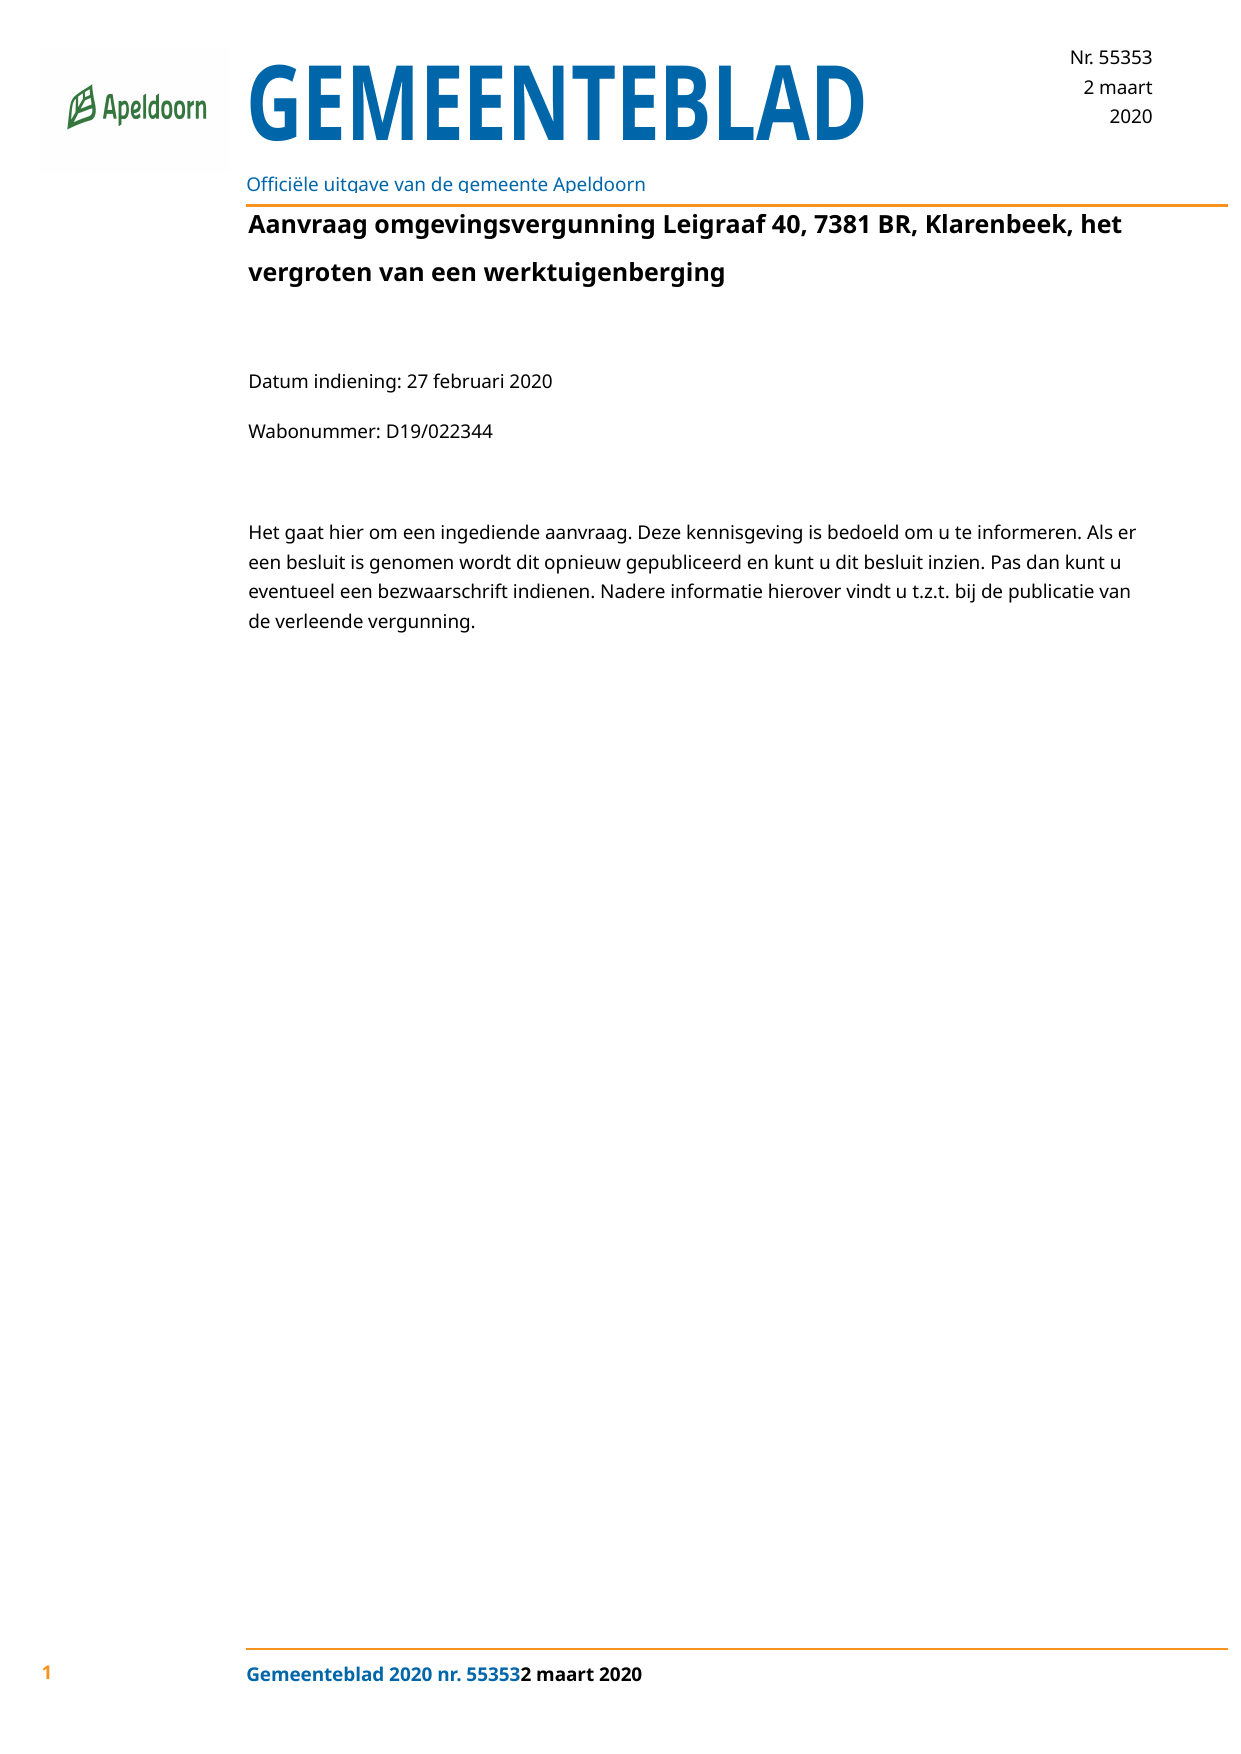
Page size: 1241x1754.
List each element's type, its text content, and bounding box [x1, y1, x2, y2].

text Datum indiening: 27 februari 2020 [248, 368, 1152, 394]
text Wabonummer: D19/022344 [248, 419, 1152, 444]
text Aanvraag omgevingsvergunning Leigraaf 40, 7381 BR, Klarenbeek, het vergroten van een werktuigenberging [248, 207, 1152, 288]
picture [41, 47, 231, 172]
text Het gaat hier om een ingediende aanvraag. Deze kennisgeving is bedoeld om u te informeren. Als er een besluit is genomen wordt dit opnieuw gepubliceerd en kunt u dit besluit inzien. Pas dan kunt u eventueel een bezwaarschrift indienen. Nadere informatie hierover vindt u t.z.t. bij de publicatie van de verleende vergunning. [248, 519, 1152, 634]
